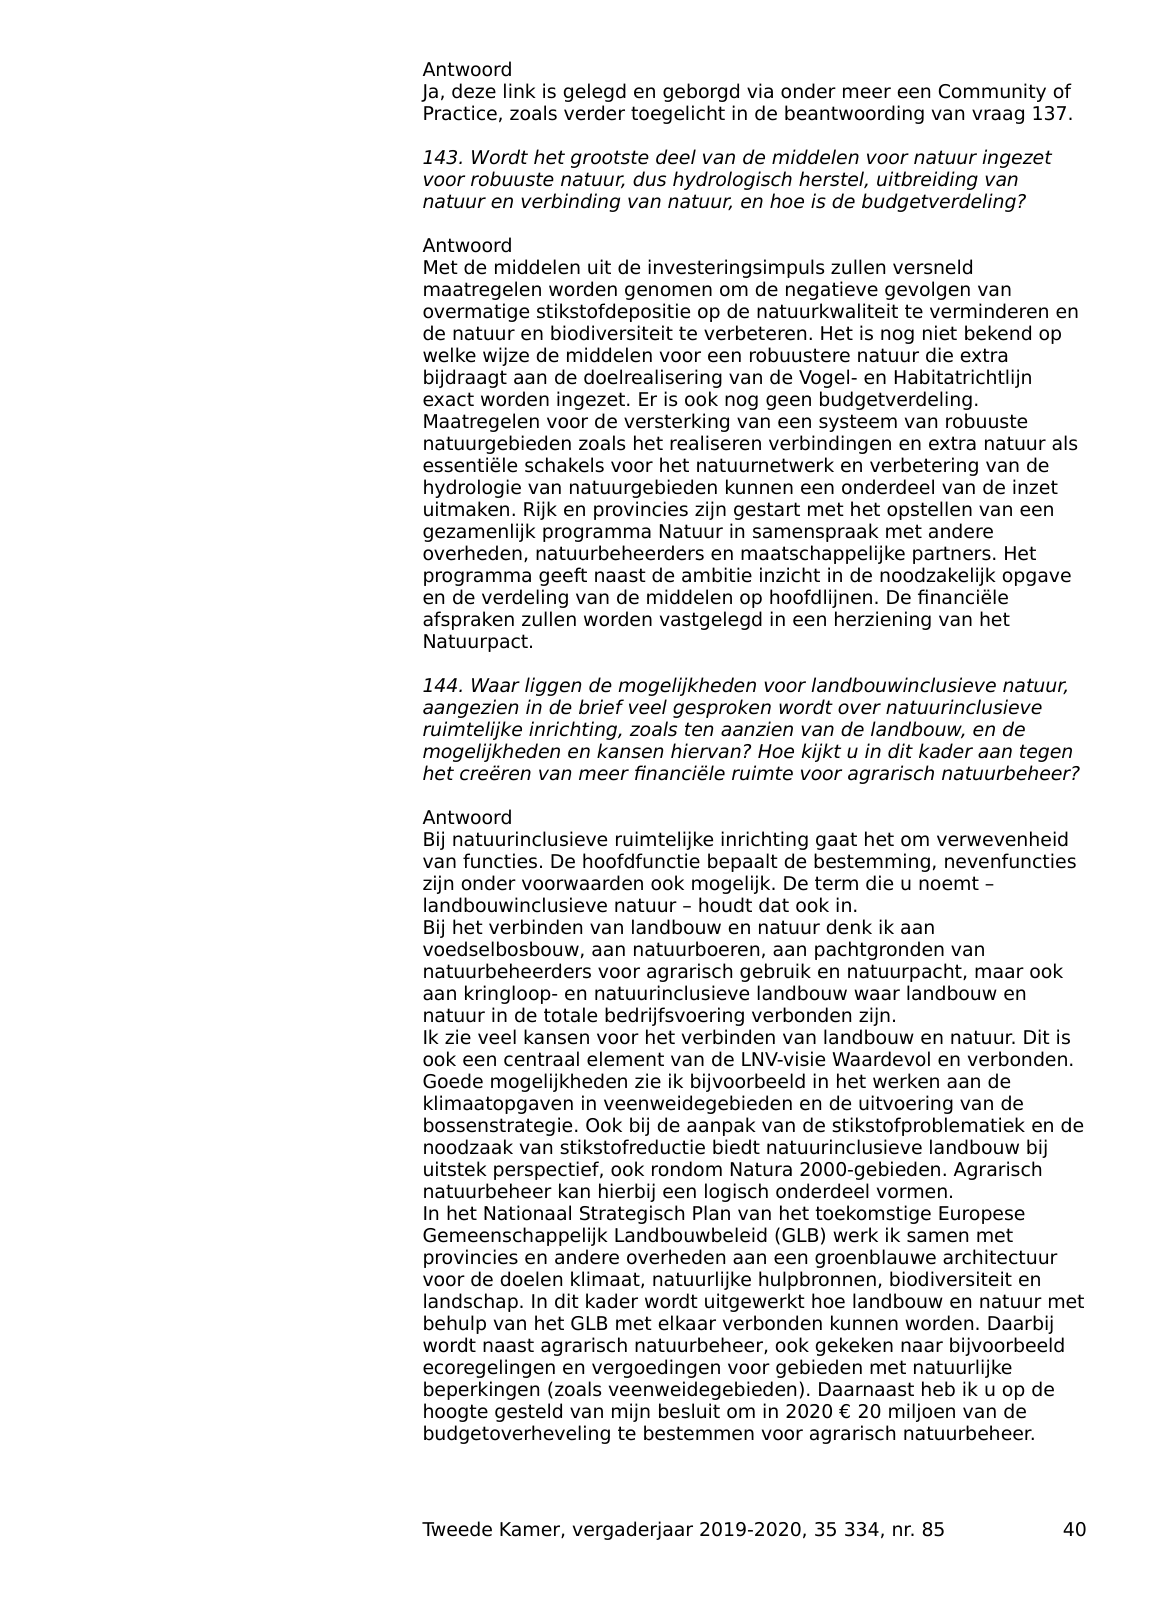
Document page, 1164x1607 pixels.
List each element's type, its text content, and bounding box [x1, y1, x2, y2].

text Antwoord [422, 59, 1087, 81]
text Antwoord [422, 807, 1087, 829]
text Antwoord [422, 235, 1087, 257]
text Ik zie veel kansen voor het verbinden van landbouw en natuur. Dit is ook een centraal element van de LNV-visie Waardevol en verbonden. Goede mogelijkheden zie ik bijvoorbeeld in het werken aan de klimaatopgaven in veenweidegebieden en de uitvoering van de bossenstrategie. Ook bij de aanpak van de stikstofproblematiek en de noodzaak van stikstofreductie biedt natuurinclusieve landbouw bij uitstek perspectief, ook rondom Natura 2000-gebieden. Agrarisch natuurbeheer kan hierbij een logisch onderdeel vormen. [422, 1027, 1087, 1203]
text Bij natuurinclusieve ruimtelijke inrichting gaat het om verwevenheid van functies. De hoofdfunctie bepaalt de bestemming, nevenfuncties zijn onder voorwaarden ook mogelijk. De term die u noemt – landbouwinclusieve natuur – houdt dat ook in. [422, 829, 1087, 917]
text In het Nationaal Strategisch Plan van het toekomstige Europese Gemeenschappelijk Landbouwbeleid (GLB) werk ik samen met provincies en andere overheden aan een groenblauwe architectuur voor de doelen klimaat, natuurlijke hulpbronnen, biodiversiteit en landschap. In dit kader wordt uitgewerkt hoe landbouw en natuur met behulp van het GLB met elkaar verbonden kunnen worden. Daarbij wordt naast agrarisch natuurbeheer, ook gekeken naar bijvoorbeeld ecoregelingen en vergoedingen voor gebieden met natuurlijke beperkingen (zoals veenweidegebieden). Daarnaast heb ik u op de hoogte gesteld van mijn besluit om in 2020 € 20 miljoen van de budgetoverheveling te bestemmen voor agrarisch natuurbeheer. [422, 1203, 1087, 1444]
text 143. Wordt het grootste deel van de middelen voor natuur ingezet voor robuuste natuur, dus hydrologisch herstel, uitbreiding van natuur en verbinding van natuur, en hoe is de budgetverdeling? [422, 147, 1087, 213]
text Bij het verbinden van landbouw en natuur denk ik aan voedselbosbouw, aan natuurboeren, aan pachtgronden van natuurbeheerders voor agrarisch gebruik en natuurpacht, maar ook aan kringloop- en natuurinclusieve landbouw waar landbouw en natuur in de totale bedrijfsvoering verbonden zijn. [422, 917, 1087, 1027]
text Ja, deze link is gelegd en geborgd via onder meer een Community of Practice, zoals verder toegelicht in de beantwoording van vraag 137. [422, 81, 1087, 125]
text 144. Waar liggen de mogelijkheden voor landbouwinclusieve natuur, aangezien in de brief veel gesproken wordt over natuurinclusieve ruimtelijke inrichting, zoals ten aanzien van de landbouw, en de mogelijkheden en kansen hiervan? Hoe kijkt u in dit kader aan tegen het creëren van meer financiële ruimte voor agrarisch natuurbeheer? [422, 675, 1087, 785]
text Met de middelen uit de investeringsimpuls zullen versneld maatregelen worden genomen om de negatieve gevolgen van overmatige stikstofdepositie op de natuurkwaliteit te verminderen en de natuur en biodiversiteit te verbeteren. Het is nog niet bekend op welke wijze de middelen voor een robuustere natuur die extra bijdraagt aan de doelrealisering van de Vogel- en Habitatrichtlijn exact worden ingezet. Er is ook nog geen budgetverdeling. Maatregelen voor de versterking van een systeem van robuuste natuurgebieden zoals het realiseren verbindingen en extra natuur als essentiële schakels voor het natuurnetwerk en verbetering van de hydrologie van natuurgebieden kunnen een onderdeel van de inzet uitmaken. Rijk en provincies zijn gestart met het opstellen van een gezamenlijk programma Natuur in samenspraak met andere overheden, natuurbeheerders en maatschappelijke partners. Het programma geeft naast de ambitie inzicht in de noodzakelijk opgave en de verdeling van de middelen op hoofdlijnen. De financiële afspraken zullen worden vastgelegd in een herziening van het Natuurpact. [422, 257, 1087, 653]
